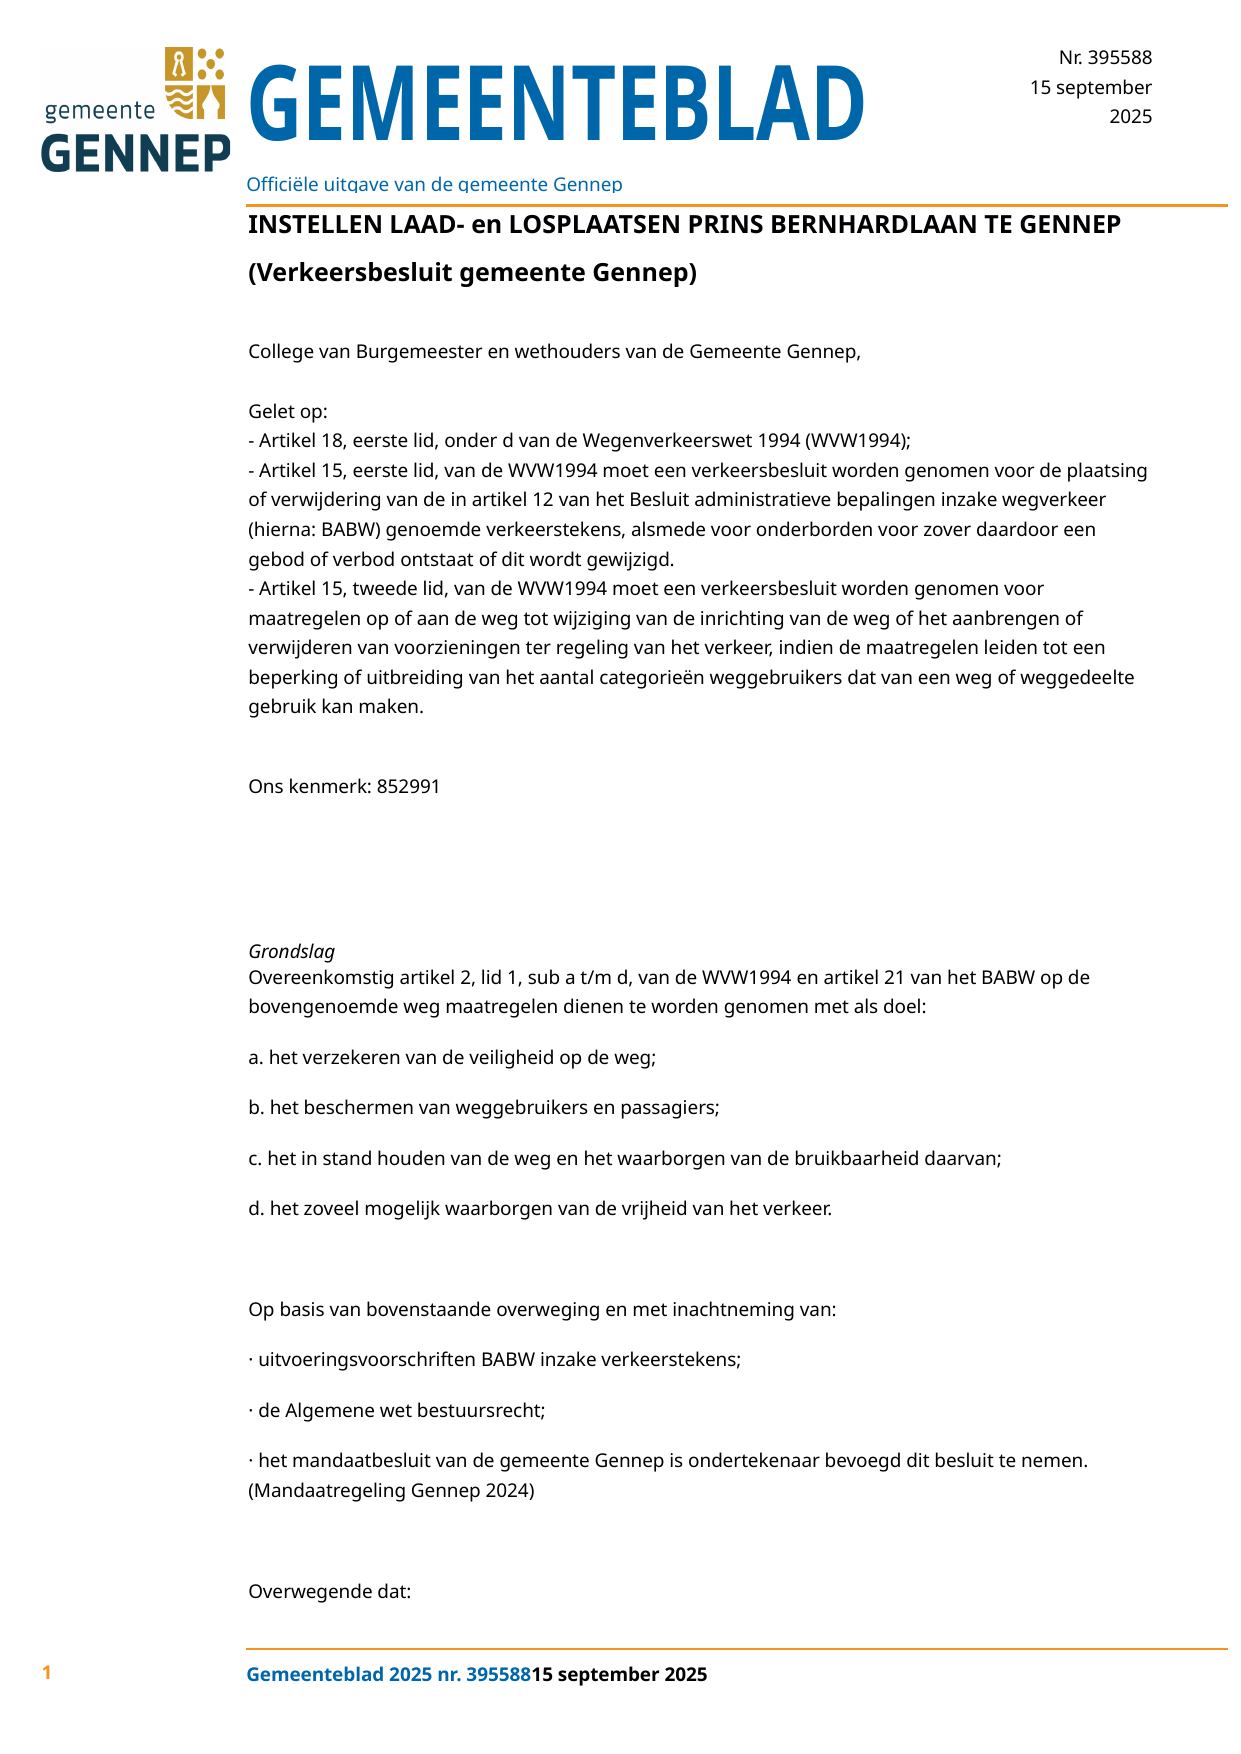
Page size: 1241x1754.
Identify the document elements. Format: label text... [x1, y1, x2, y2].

text d. het zoveel mogelijk waarborgen van de vrijheid van het verkeer. [248, 1195, 1152, 1221]
picture [41, 47, 231, 172]
text - Artikel 15, tweede lid, van de WVW1994 moet een verkeersbesluit worden genomen voor maatregelen op of aan de weg tot wijziging van de inrichting van de weg of het aanbrengen of verwijderen van voorzieningen ter regeling van het verkeer, indien de maatregelen leiden tot een beperking of uitbreiding van het aantal categorieën weggebruikers dat van een weg of weggedeelte gebruik kan maken. [248, 575, 1152, 719]
text c. het in stand houden van de weg en het waarborgen van de bruikbaarheid daarvan; [248, 1145, 1152, 1171]
text · de Algemene wet bestuursrecht; [248, 1397, 1152, 1423]
text · uitvoeringsvoorschriften BABW inzake verkeerstekens; [248, 1347, 1152, 1372]
text a. het verzekeren van de veiligheid op de weg; [248, 1044, 1152, 1070]
text · het mandaatbesluit van de gemeente Gennep is ondertekenaar bevoegd dit besluit te nemen. (Mandaatregeling Gennep 2024) [248, 1447, 1152, 1503]
text Ons kenmerk: 852991 [248, 774, 1152, 799]
text Overwegende dat: [248, 1578, 1152, 1604]
text INSTELLEN LAAD- en LOSPLAATSEN PRINS BERNHARDLAAN TE GENNEP (Verkeersbesluit gemeente Gennep) [248, 207, 1152, 288]
text Op basis van bovenstaande overweging en met inachtneming van: [248, 1296, 1152, 1322]
text Gelet op: [248, 398, 1152, 423]
text b. het beschermen van weggebruikers en passagiers; [248, 1094, 1152, 1120]
text Overeenkomstig artikel 2, lid 1, sub a t/m d, van de WVW1994 en artikel 21 van het BABW op de bovengenoemde weg maatregelen dienen te worden genomen met als doel: [248, 964, 1152, 1019]
text - Artikel 18, eerste lid, onder d van de Wegenverkeerswet 1994 (WVW1994); [248, 427, 1152, 453]
text College van Burgemeester en wethouders van de Gemeente Gennep, [248, 339, 1152, 364]
text Grondslag [248, 938, 1152, 964]
text - Artikel 15, eerste lid, van de WVW1994 moet een verkeersbesluit worden genomen voor de plaatsing of verwijdering van de in artikel 12 van het Besluit administratieve bepalingen inzake wegverkeer (hierna: BABW) genoemde verkeerstekens, alsmede voor onderborden voor zover daardoor een gebod of verbod ontstaat of dit wordt gewijzigd. [248, 457, 1152, 571]
